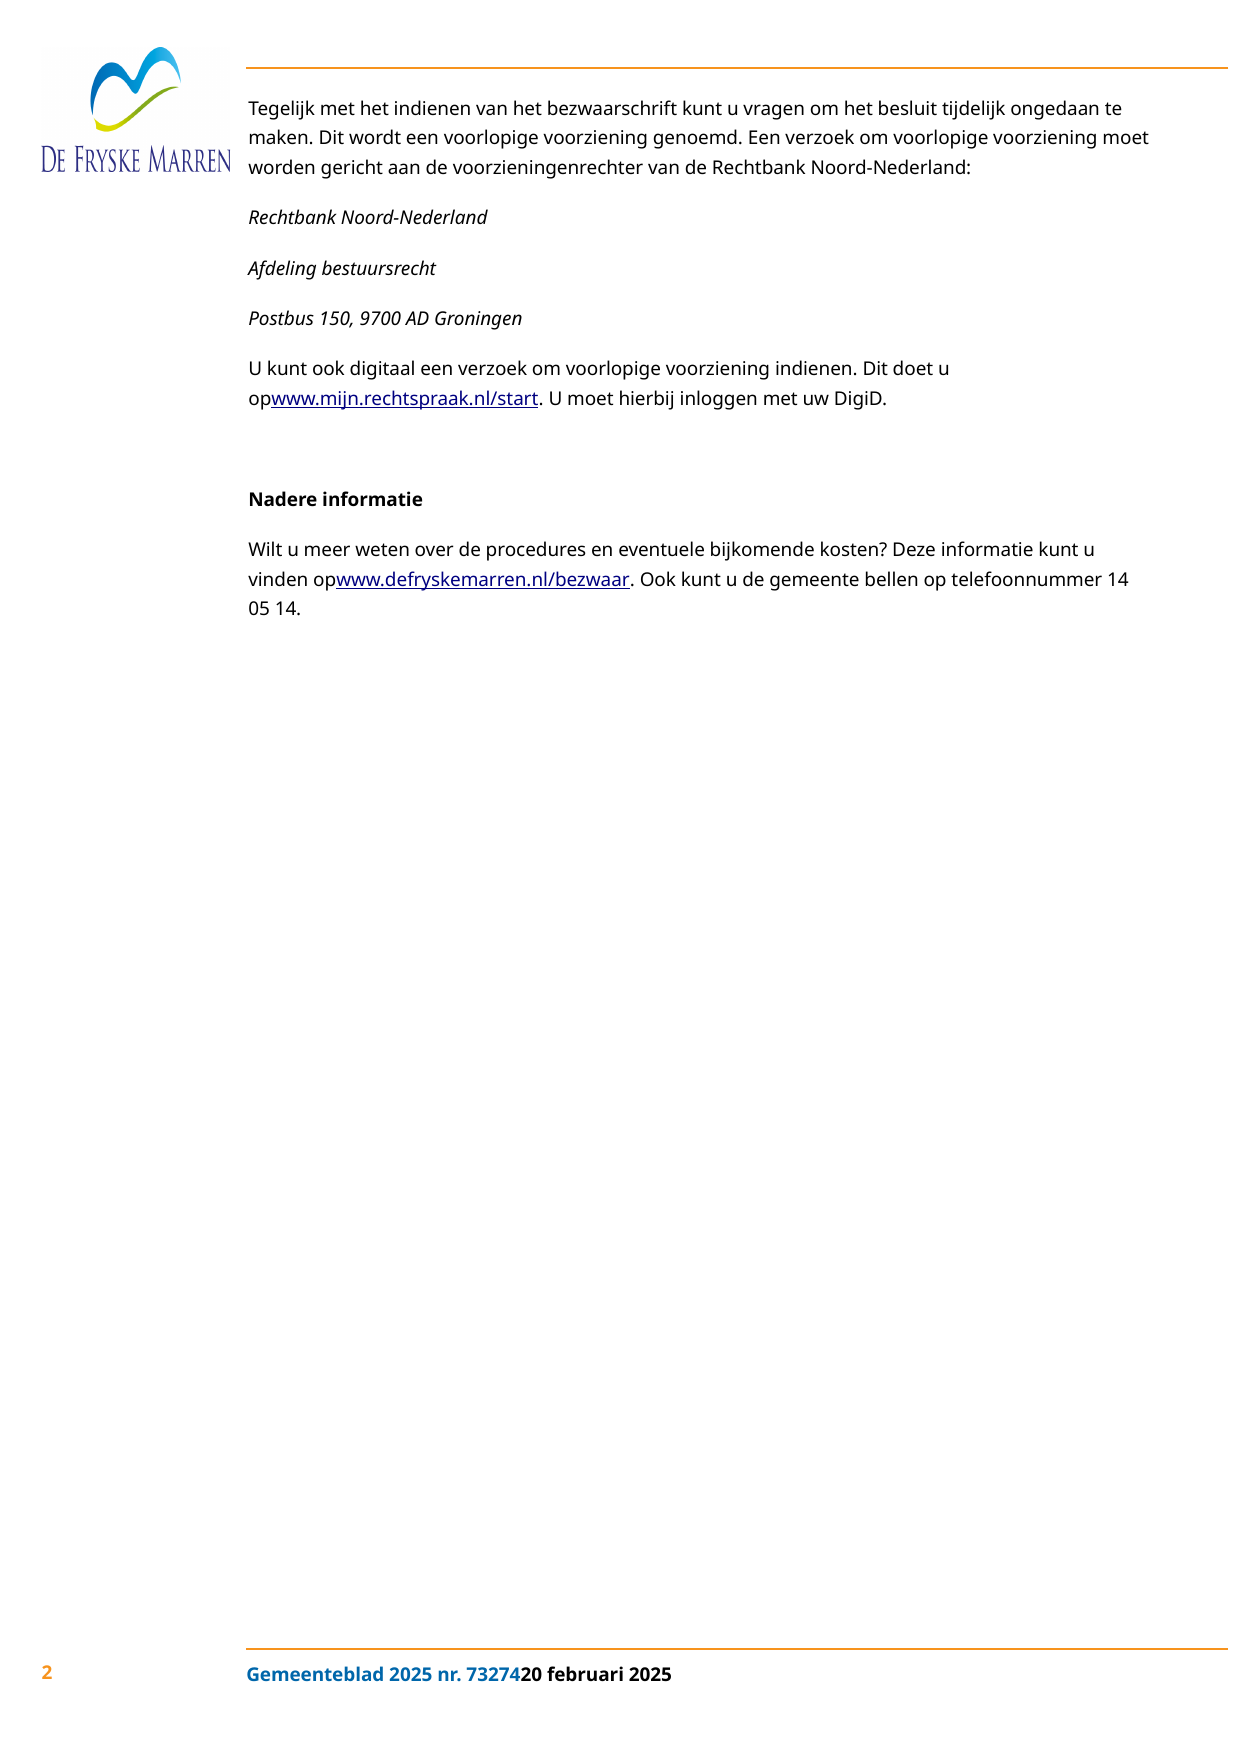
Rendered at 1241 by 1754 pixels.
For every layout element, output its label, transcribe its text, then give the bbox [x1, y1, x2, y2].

text U kunt ook digitaal een verzoek om voorlopige voorziening indienen. Dit doet u opwww.mijn.rechtspraak.nl/start. U moet hierbij inloggen met uw DigiD. [248, 356, 1152, 411]
text Postbus 150, 9700 AD Groningen [248, 305, 1152, 331]
text Tegelijk met het indienen van het bezwaarschrift kunt u vragen om het besluit tijdelijk ongedaan te maken. Dit wordt een voorlopige voorziening genoemd. Een verzoek om voorlopige voorziening moet worden gericht aan de voorzieningenrechter van de Rechtbank Noord-Nederland: [248, 95, 1152, 180]
text Nadere informatie [248, 486, 1152, 512]
text Wilt u meer weten over de procedures en eventuele bijkomende kosten? Deze informatie kunt u vinden opwww.defryskemarren.nl/bezwaar. Ook kunt u de gemeente bellen op telefoonnummer 14 05 14. [248, 536, 1152, 621]
text Afdeling bestuursrecht [248, 255, 1152, 281]
picture [41, 47, 231, 172]
text Rechtbank Noord-Nederland [248, 204, 1152, 230]
